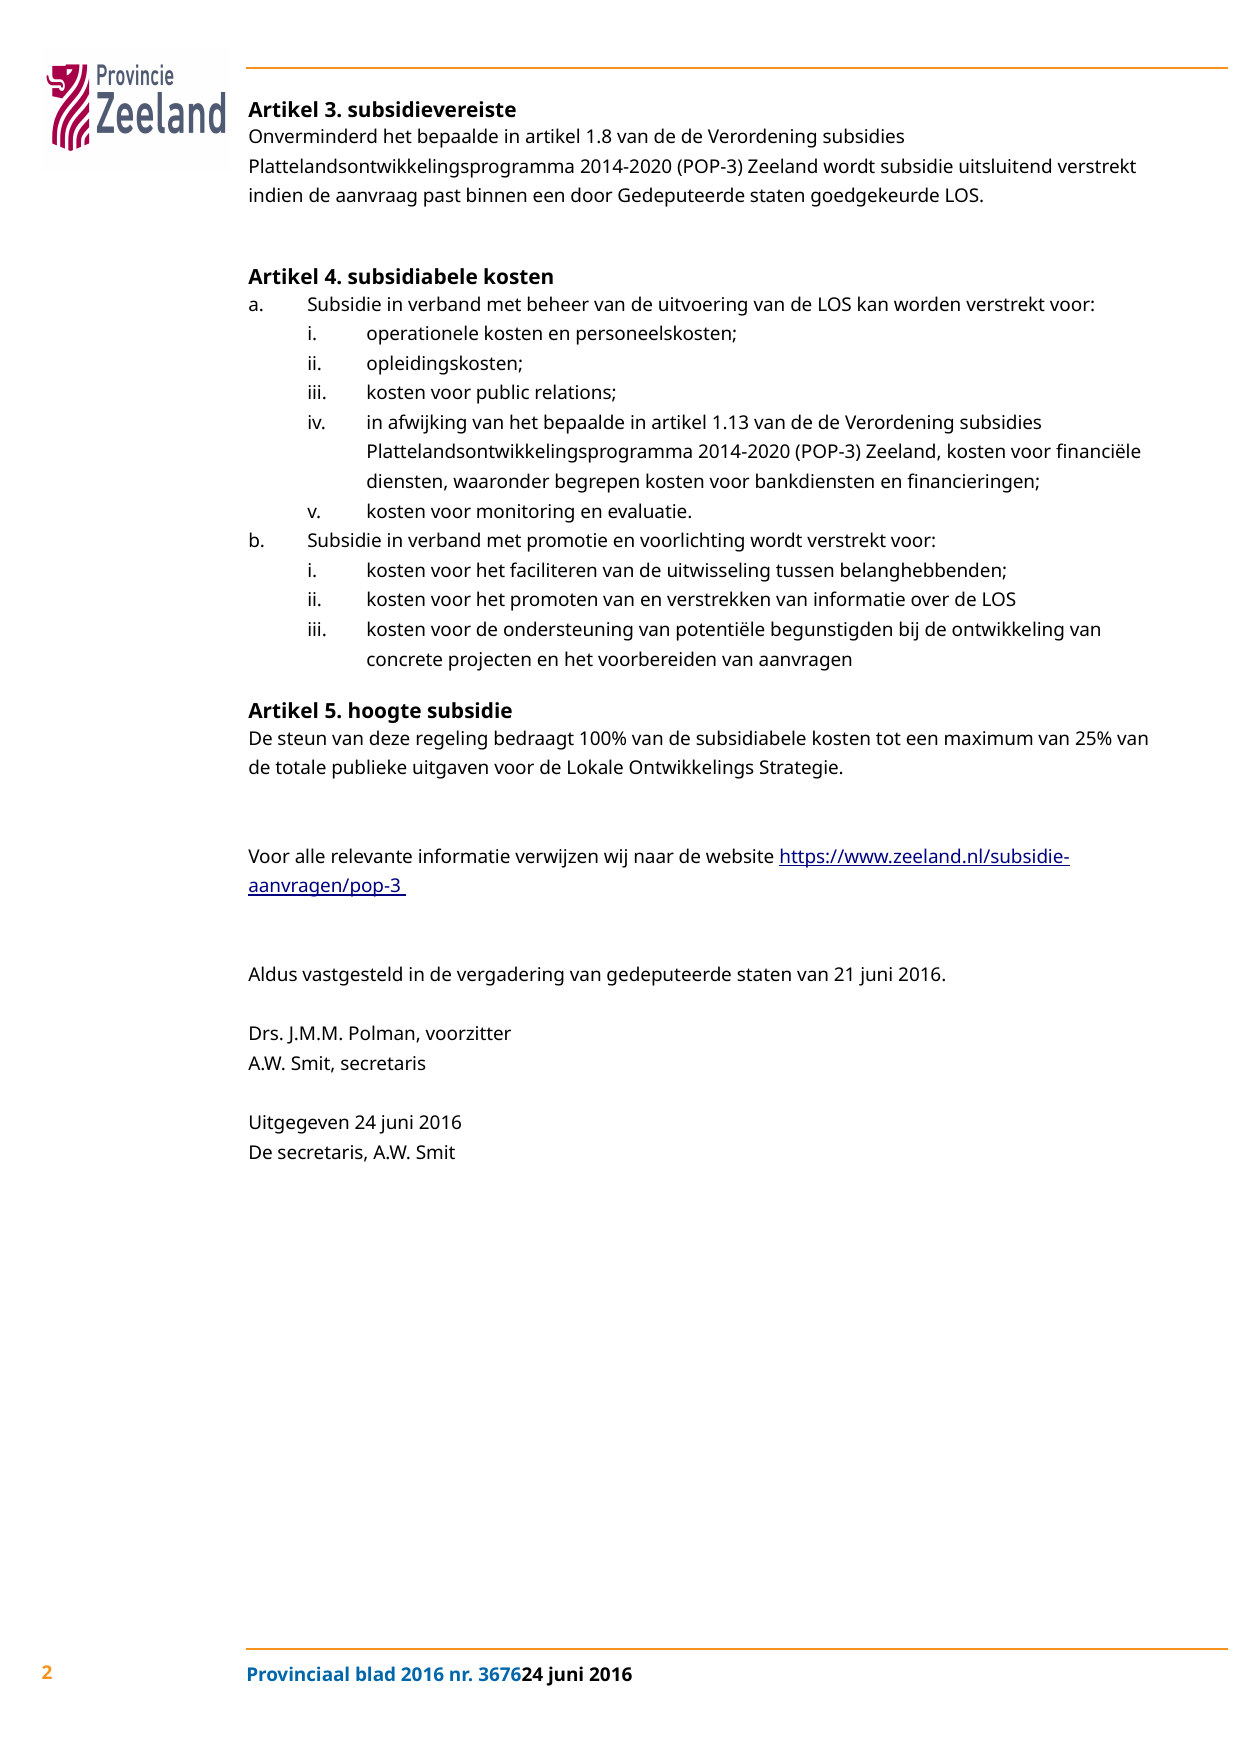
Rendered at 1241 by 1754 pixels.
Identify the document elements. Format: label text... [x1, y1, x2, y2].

text Artikel 4. subsidiabele kosten [248, 262, 1152, 291]
text Artikel 5. hoogte subsidie [248, 696, 1152, 725]
list opleidingskosten; [307, 350, 1152, 376]
text Uitgegeven 24 juni 2016 [248, 1109, 1152, 1135]
text Artikel 3. subsidievereiste [248, 95, 1152, 123]
text A.W. Smit, secretaris [248, 1050, 1152, 1076]
list kosten voor de ondersteuning van potentiële begunstigden bij de ontwikkeling van concrete projecten en het voorbereiden van aanvragen [307, 616, 1152, 672]
list kosten voor monitoring en evaluatie. [307, 498, 1152, 524]
list Subsidie in verband met beheer van de uitvoering van de LOS kan worden verstrekt voor: [248, 291, 1152, 317]
list operationele kosten en personeelskosten; [307, 320, 1152, 346]
list in afwijking van het bepaalde in artikel 1.13 van de de Verordening subsidies Plattelandsontwikkelingsprogramma 2014-2020 (POP-3) Zeeland, kosten voor financiële diensten, waaronder begrepen kosten voor bankdiensten en financieringen; [307, 409, 1152, 494]
list kosten voor het promoten van en verstrekken van informatie over de LOS [307, 587, 1152, 612]
text De steun van deze regeling bedraagt 100% van de subsidiabele kosten tot een maximum van 25% van de totale publieke uitgaven voor de Lokale Ontwikkelings Strategie. [248, 725, 1152, 780]
text Onverminderd het bepaalde in artikel 1.8 van de de Verordening subsidies Plattelandsontwikkelingsprogramma 2014-2020 (POP-3) Zeeland wordt subsidie uitsluitend verstrekt indien de aanvraag past binnen een door Gedeputeerde staten goedgekeurde LOS. [248, 123, 1152, 208]
text De secretaris, A.W. Smit [248, 1139, 1152, 1164]
text Drs. J.M.M. Polman, voorzitter [248, 1021, 1152, 1046]
text Voor alle relevante informatie verwijzen wij naar de website https://www.zeeland.nl/subsidie-aanvragen/pop-3 [248, 843, 1152, 898]
list Subsidie in verband met promotie en voorlichting wordt verstrekt voor: [248, 527, 1152, 553]
picture [41, 47, 231, 172]
list kosten voor het faciliteren van de uitwisseling tussen belanghebbenden; [307, 557, 1152, 583]
list kosten voor public relations; [307, 379, 1152, 405]
text Aldus vastgesteld in de vergadering van gedeputeerde staten van 21 juni 2016. [248, 961, 1152, 987]
